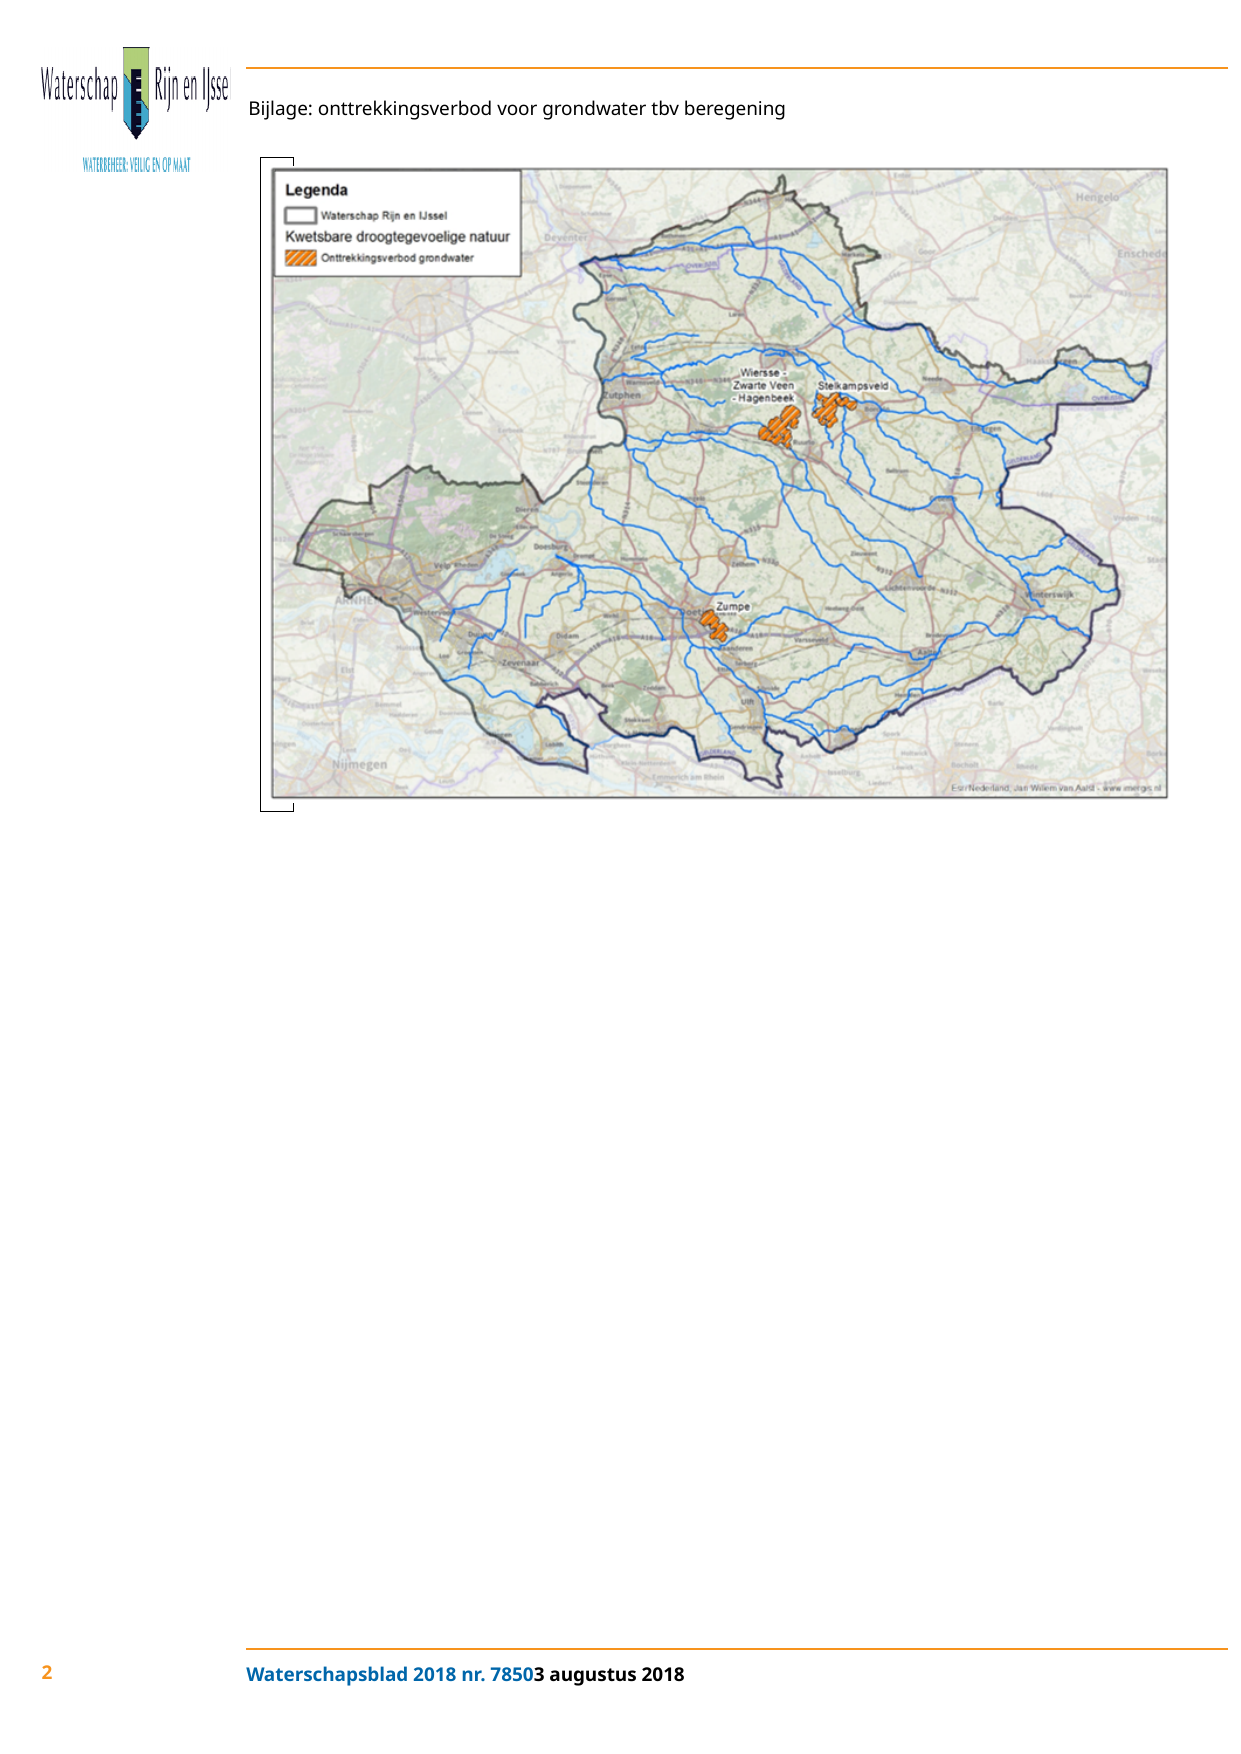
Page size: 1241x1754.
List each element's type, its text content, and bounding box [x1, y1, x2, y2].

picture [41, 47, 231, 172]
picture [268, 166, 1173, 803]
text Bijlage: onttrekkingsverbod voor grondwater tbv beregening [248, 95, 1152, 121]
